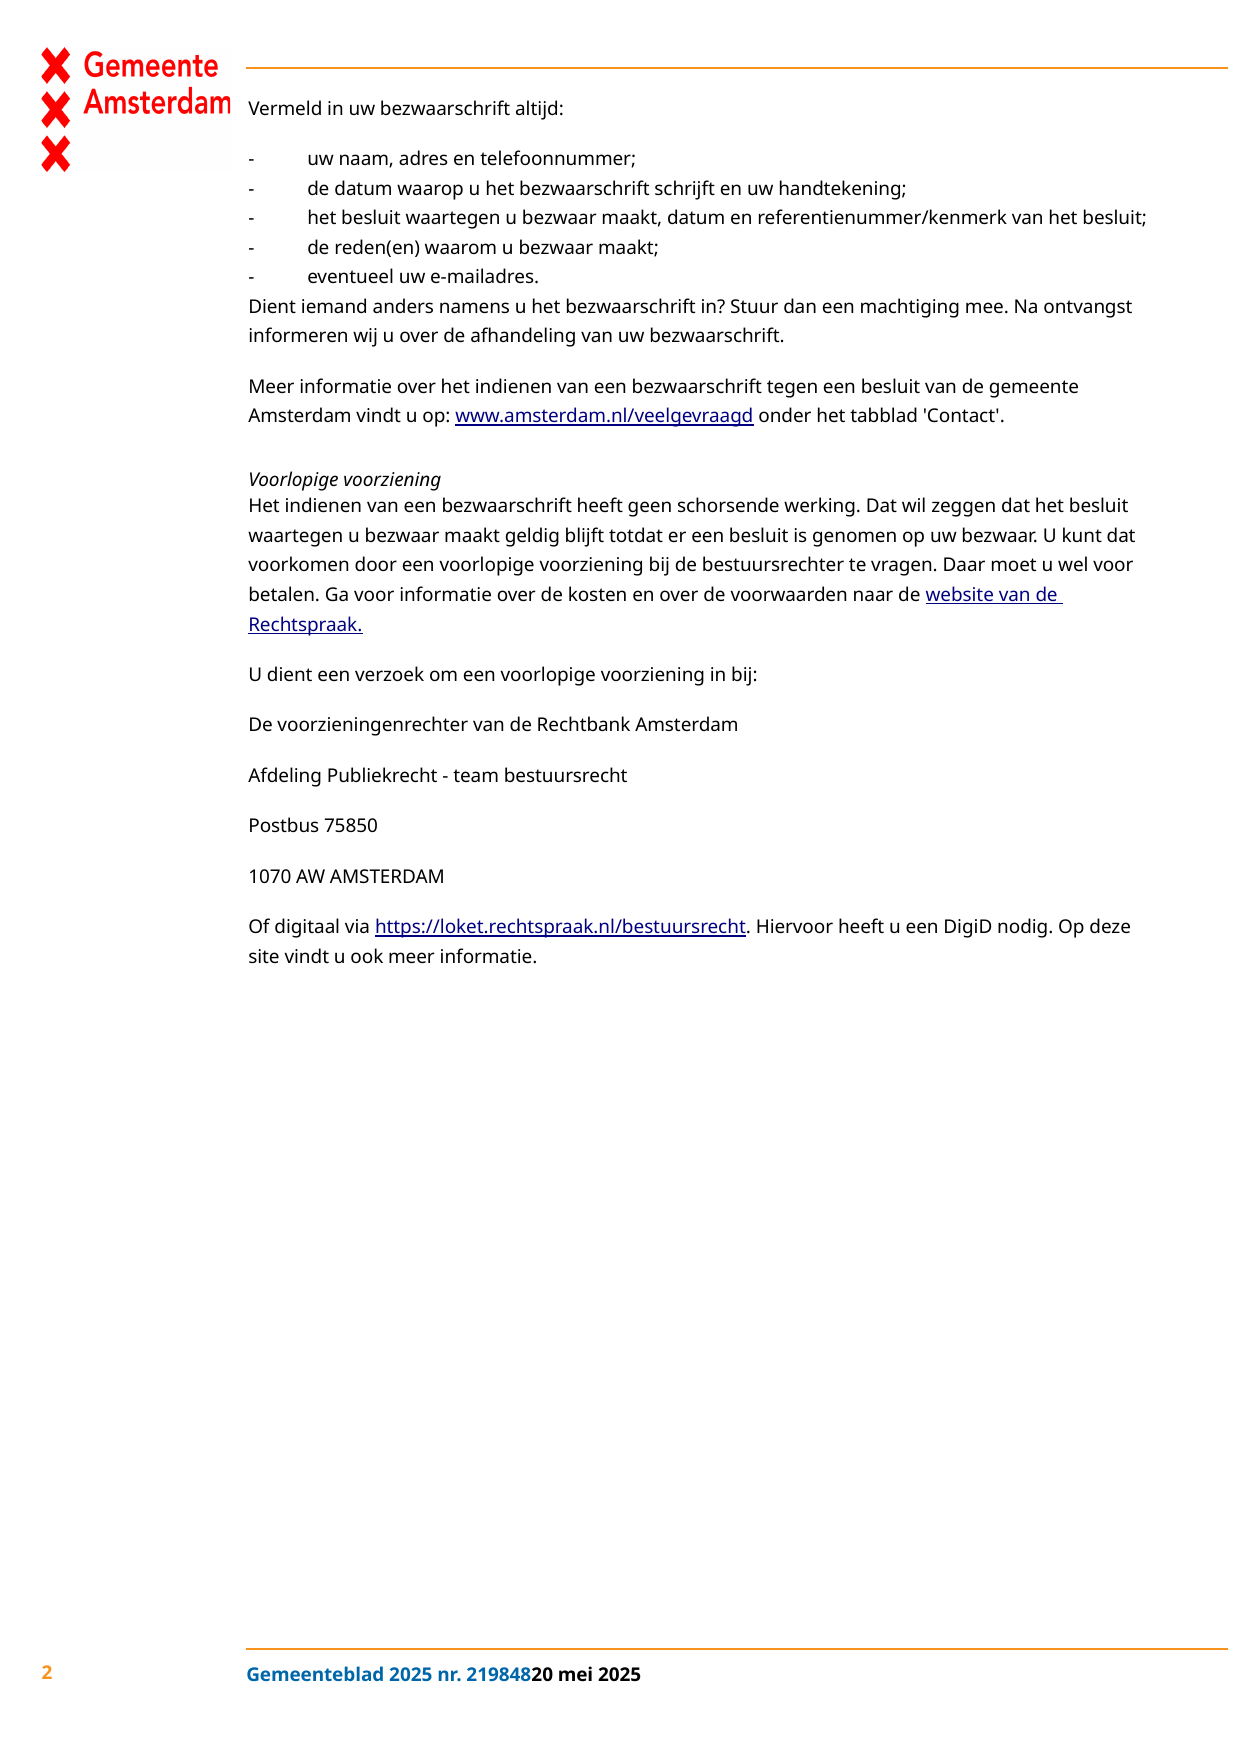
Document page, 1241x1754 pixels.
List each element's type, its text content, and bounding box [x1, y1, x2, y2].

text U dient een verzoek om een voorlopige voorziening in bij: [248, 661, 1152, 687]
text Voorlopige voorziening [248, 467, 1152, 492]
text Of digitaal via https://loket.rechtspraak.nl/bestuursrecht. Hiervoor heeft u een DigiD nodig. Op deze site vindt u ook meer informatie. [248, 913, 1152, 968]
list de reden(en) waarom u bezwaar maakt; [248, 234, 1152, 260]
list eventueel uw e-mailadres. [248, 263, 1152, 289]
text Vermeld in uw bezwaarschrift altijd: [248, 95, 1152, 121]
list het besluit waartegen u bezwaar maakt, datum en referentienummer/kenmerk van het besluit; [248, 204, 1152, 230]
text Het indienen van een bezwaarschrift heeft geen schorsende werking. Dat wil zeggen dat het besluit waartegen u bezwaar maakt geldig blijft totdat er een besluit is genomen op uw bezwaar. U kunt dat voorkomen door een voorlopige voorziening bij de bestuursrechter te vragen. Daar moet u wel voor betalen. Ga voor informatie over de kosten en over de voorwaarden naar de website van de Rechtspraak. [248, 492, 1152, 636]
text Dient iemand anders namens u het bezwaarschrift in? Stuur dan een machtiging mee. Na ontvangst informeren wij u over de afhandeling van uw bezwaarschrift. [248, 293, 1152, 348]
list de datum waarop u het bezwaarschrift schrijft en uw handtekening; [248, 175, 1152, 201]
text Postbus 75850 [248, 812, 1152, 838]
list uw naam, adres en telefoonnummer; [248, 145, 1152, 171]
text De voorzieningenrechter van de Rechtbank Amsterdam [248, 712, 1152, 737]
text 1070 AW AMSTERDAM [248, 863, 1152, 888]
picture [41, 47, 231, 172]
text Afdeling Publiekrecht - team bestuursrecht [248, 762, 1152, 788]
text Meer informatie over het indienen van een bezwaarschrift tegen een besluit van de gemeente Amsterdam vindt u op: www.amsterdam.nl/veelgevraagd onder het tabblad 'Contact'. [248, 373, 1152, 428]
